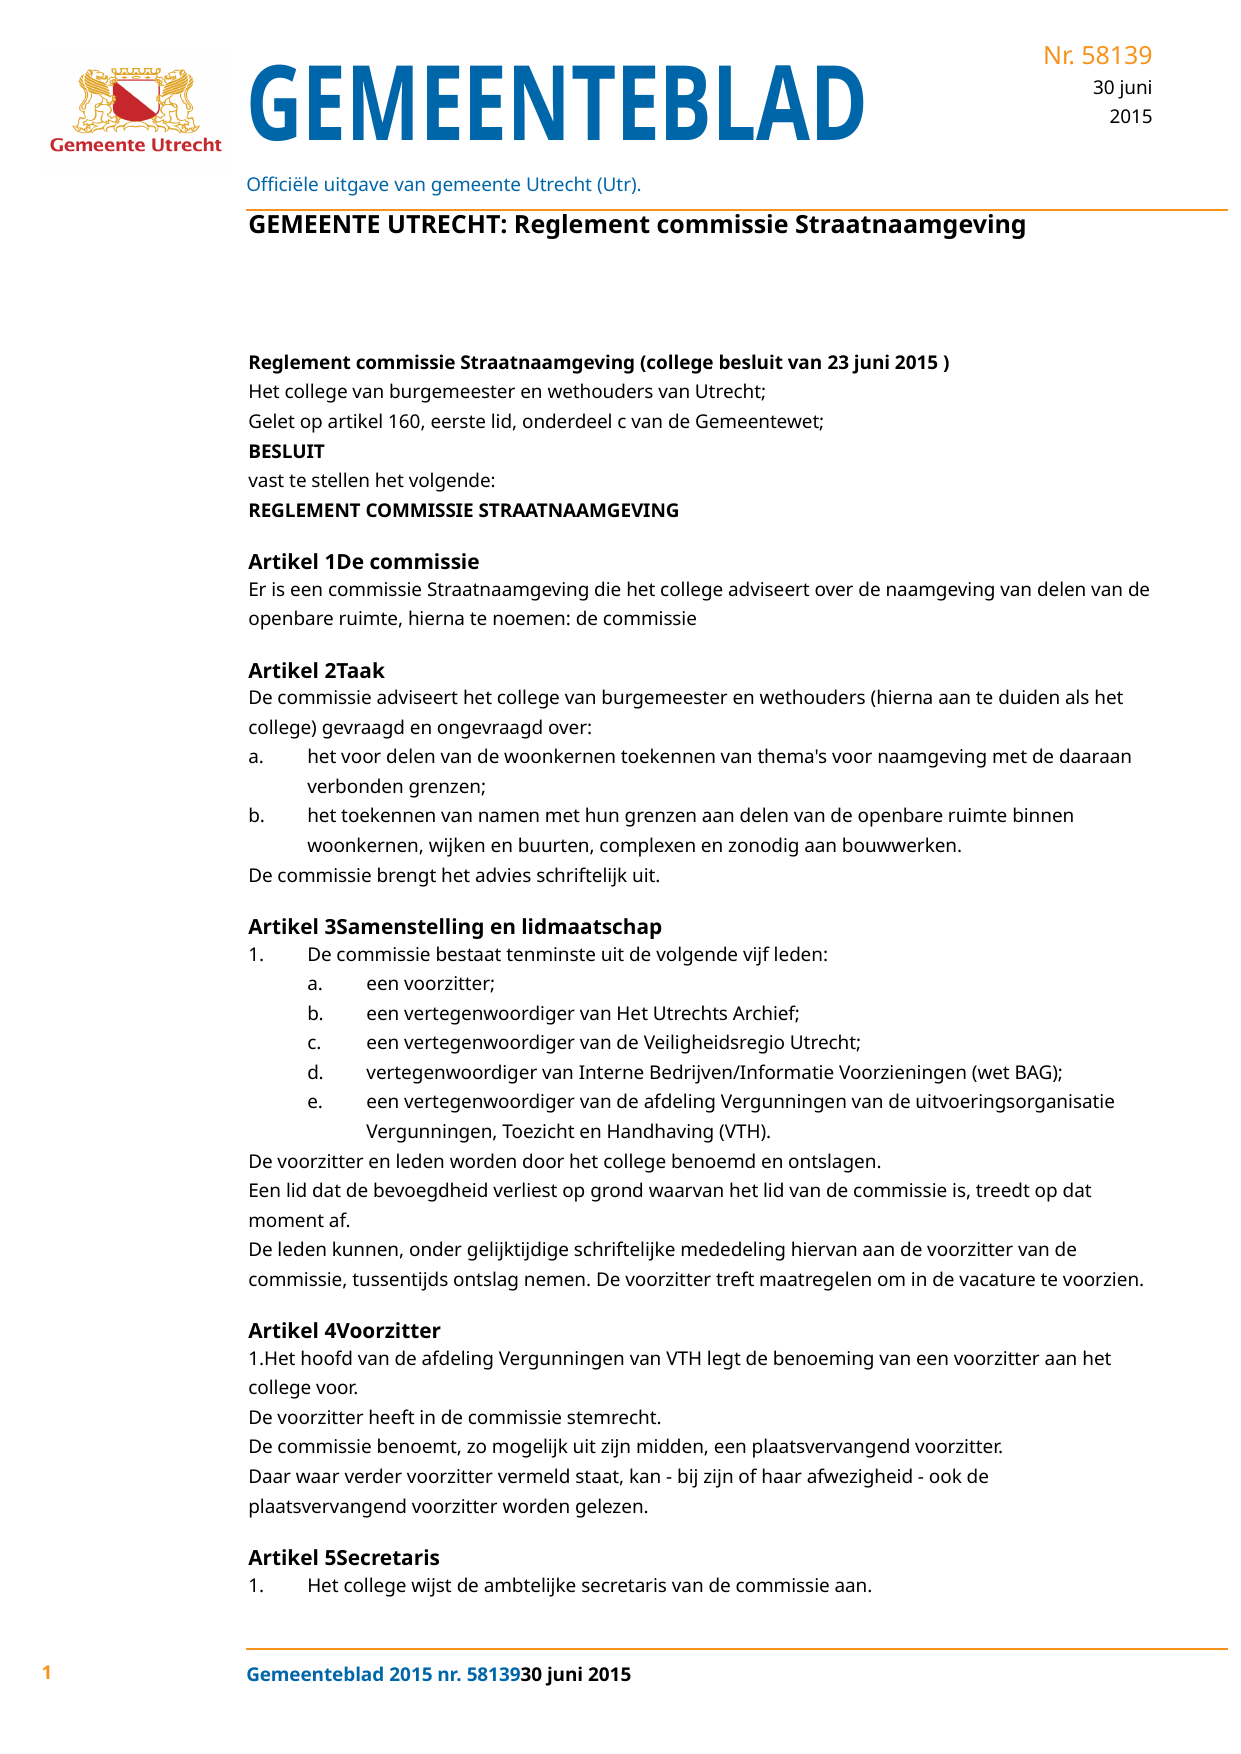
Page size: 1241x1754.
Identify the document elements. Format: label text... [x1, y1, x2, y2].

text Het college van burgemeester en wethouders van Utrecht; [248, 379, 1152, 404]
text BESLUIT [248, 438, 1152, 464]
list Het college wijst de ambtelijke secretaris van de commissie aan. [248, 1572, 1152, 1597]
list het voor delen van de woonkernen toekennen van thema's voor naamgeving met de daaraan verbonden grenzen; [248, 743, 1152, 799]
text Artikel 5Secretaris [248, 1543, 1152, 1572]
text Gelet op artikel 160, eerste lid, onderdeel c van de Gemeentewet; [248, 408, 1152, 434]
text De commissie benoemt, zo mogelijk uit zijn midden, een plaatsvervangend voorzitter. [248, 1434, 1152, 1459]
text GEMEENTE UTRECHT: Reglement commissie Straatnaamgeving [248, 211, 1152, 241]
text Reglement commissie Straatnaamgeving (college besluit van 23 juni 2015 ) [248, 349, 1152, 375]
text Artikel 4Voorzitter [248, 1317, 1152, 1345]
list het toekennen van namen met hun grenzen aan delen van de openbare ruimte binnen woonkernen, wijken en buurten, complexen en zonodig aan bouwwerken. [248, 803, 1152, 858]
text Daar waar verder voorzitter vermeld staat, kan - bij zijn of haar afwezigheid - ook de plaatsvervangend voorzitter worden gelezen. [248, 1463, 1152, 1519]
picture [41, 47, 231, 172]
text De commissie brengt het advies schriftelijk uit. [248, 862, 1152, 888]
list een vertegenwoordiger van de Veiligheidsregio Utrecht; [307, 1029, 1152, 1055]
list een vertegenwoordiger van de afdeling Vergunningen van de uitvoeringsorganisatie Vergunningen, Toezicht en Handhaving (VTH). [307, 1089, 1152, 1144]
text Er is een commissie Straatnaamgeving die het college adviseert over de naamgeving van delen van de openbare ruimte, hierna te noemen: de commissie [248, 576, 1152, 631]
text De leden kunnen, onder gelijktijdige schriftelijke mededeling hiervan aan de voorzitter van de commissie, tussentijds ontslag nemen. De voorzitter treft maatregelen om in de vacature te voorzien. [248, 1237, 1152, 1292]
text Een lid dat de bevoegdheid verliest op grond waarvan het lid van de commissie is, treedt op dat moment af. [248, 1177, 1152, 1233]
text De commissie adviseert het college van burgemeester en wethouders (hierna aan te duiden als het college) gevraagd en ongevraagd over: [248, 684, 1152, 740]
list een vertegenwoordiger van Het Utrechts Archief; [307, 1000, 1152, 1026]
list vertegenwoordiger van Interne Bedrijven/Informatie Voorzieningen (wet BAG); [307, 1059, 1152, 1085]
text vast te stellen het volgende: [248, 467, 1152, 493]
text De voorzitter heeft in de commissie stemrecht. [248, 1404, 1152, 1430]
text Artikel 1De commissie [248, 547, 1152, 576]
text 1.Het hoofd van de afdeling Vergunningen van VTH legt de benoeming van een voorzitter aan het college voor. [248, 1345, 1152, 1400]
list een voorzitter; [307, 970, 1152, 996]
text De voorzitter en leden worden door het college benoemd en ontslagen. [248, 1148, 1152, 1173]
text Artikel 2Taak [248, 656, 1152, 684]
list De commissie bestaat tenminste uit de volgende vijf leden: [248, 941, 1152, 966]
text Artikel 3Samenstelling en lidmaatschap [248, 912, 1152, 941]
text REGLEMENT COMMISSIE STRAATNAAMGEVING [248, 497, 1152, 523]
